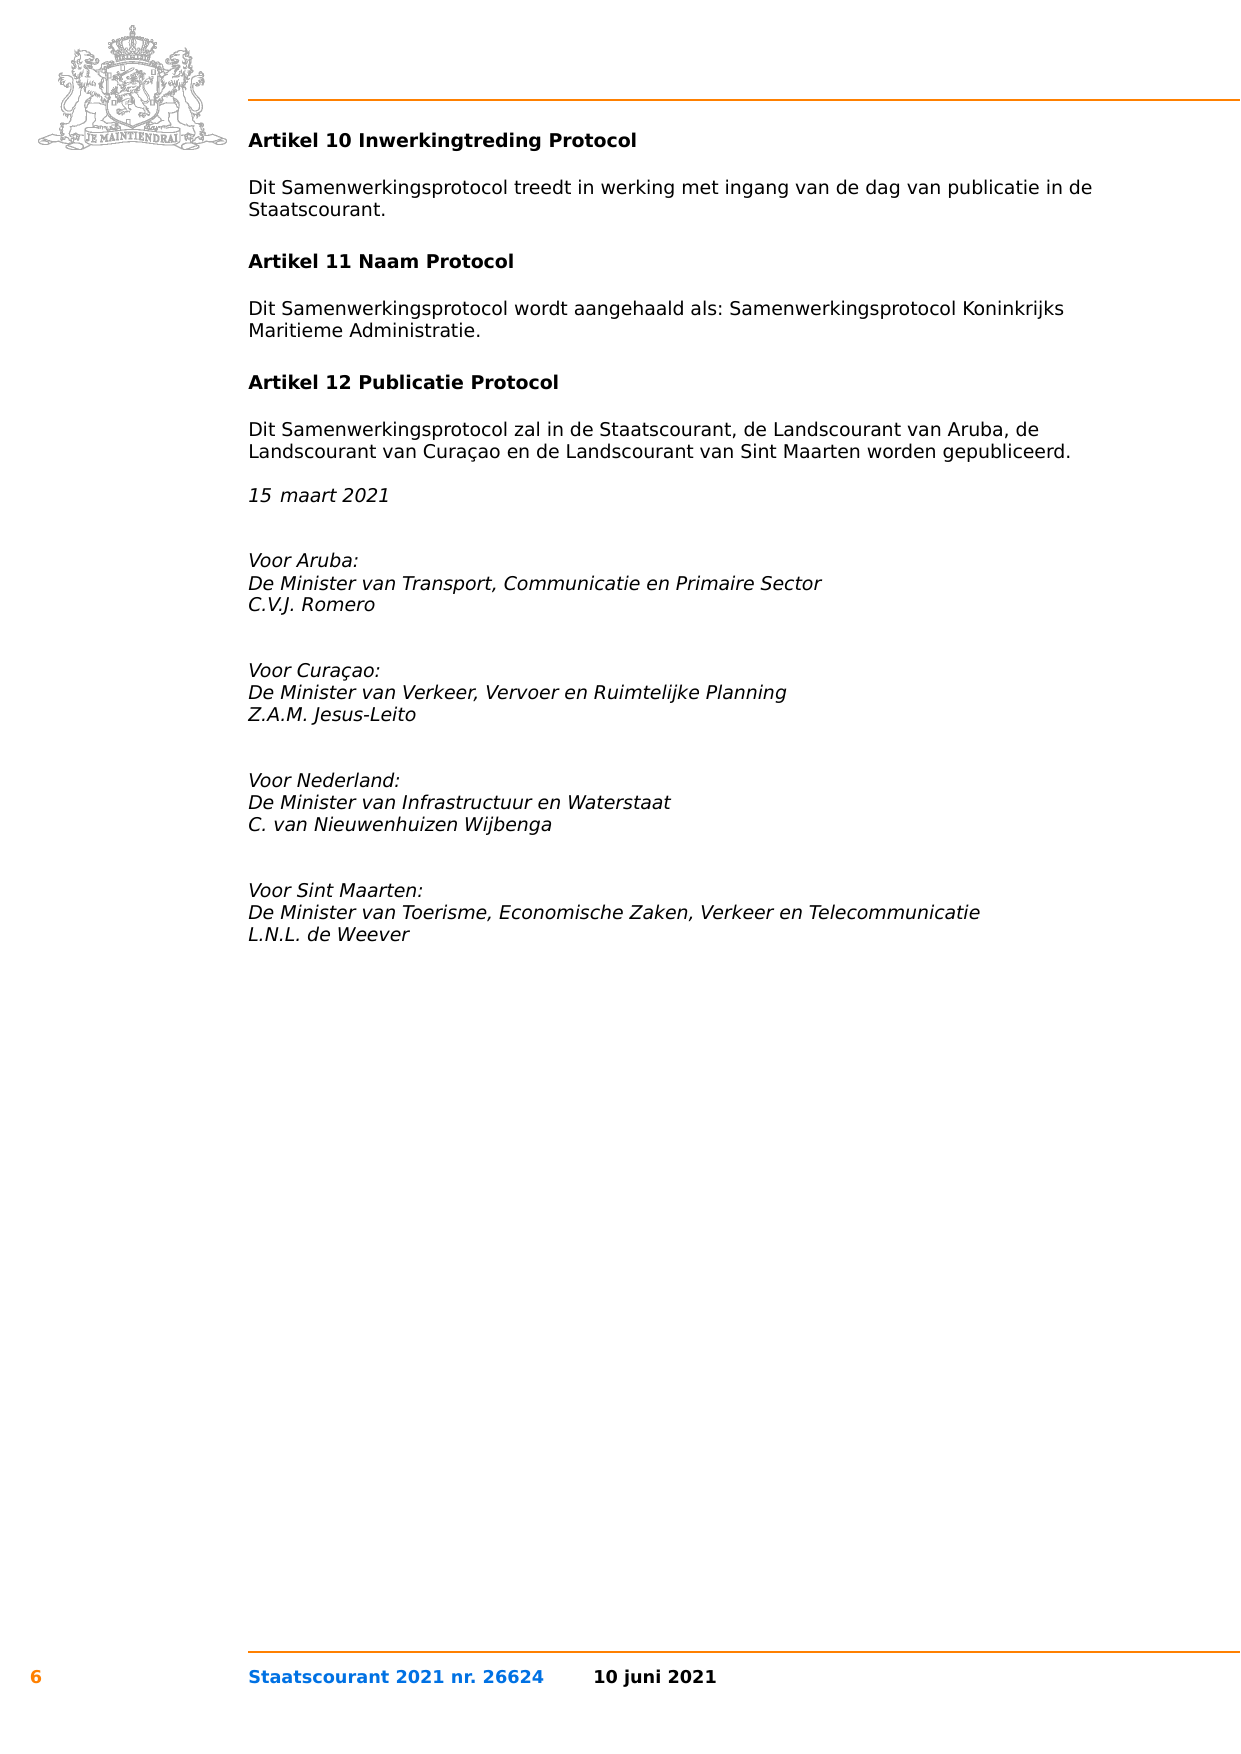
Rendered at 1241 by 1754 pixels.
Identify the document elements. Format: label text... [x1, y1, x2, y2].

text Dit Samenwerkingsprotocol treedt in werking met ingang van de dag van publicatie in de Staatscourant. [248, 177, 1163, 221]
text 15 maart 2021 [248, 484, 1163, 507]
text Dit Samenwerkingsprotocol wordt aangehaald als: Samenwerkingsprotocol Koninkrijks Maritieme Administratie. [248, 298, 1163, 342]
text Voor Sint Maarten: De Minister van Toerisme, Economische Zaken, Verkeer en Telecommunicatie L.N.L. de Weever [248, 858, 1163, 946]
subtitle Artikel 10 Inwerkingtreding Protocol [248, 130, 1163, 152]
picture [38, 25, 227, 150]
subtitle Artikel 12 Publicatie Protocol [248, 372, 1163, 394]
text Dit Samenwerkingsprotocol zal in de Staatscourant, de Landscourant van Aruba, de Landscourant van Curaçao en de Landscourant van Sint Maarten worden gepubliceerd. [248, 419, 1163, 463]
text Voor Nederland: De Minister van Infrastructuur en Waterstaat C. van Nieuwenhuizen Wijbenga [248, 748, 1163, 836]
subtitle Artikel 11 Naam Protocol [248, 251, 1163, 273]
text Voor Curaçao: De Minister van Verkeer, Vervoer en Ruimtelijke Planning Z.A.M. Jesus-Leito [248, 638, 1163, 726]
text Voor Aruba: De Minister van Transport, Communicatie en Primaire Sector C.V.J. Romero [248, 528, 1163, 616]
